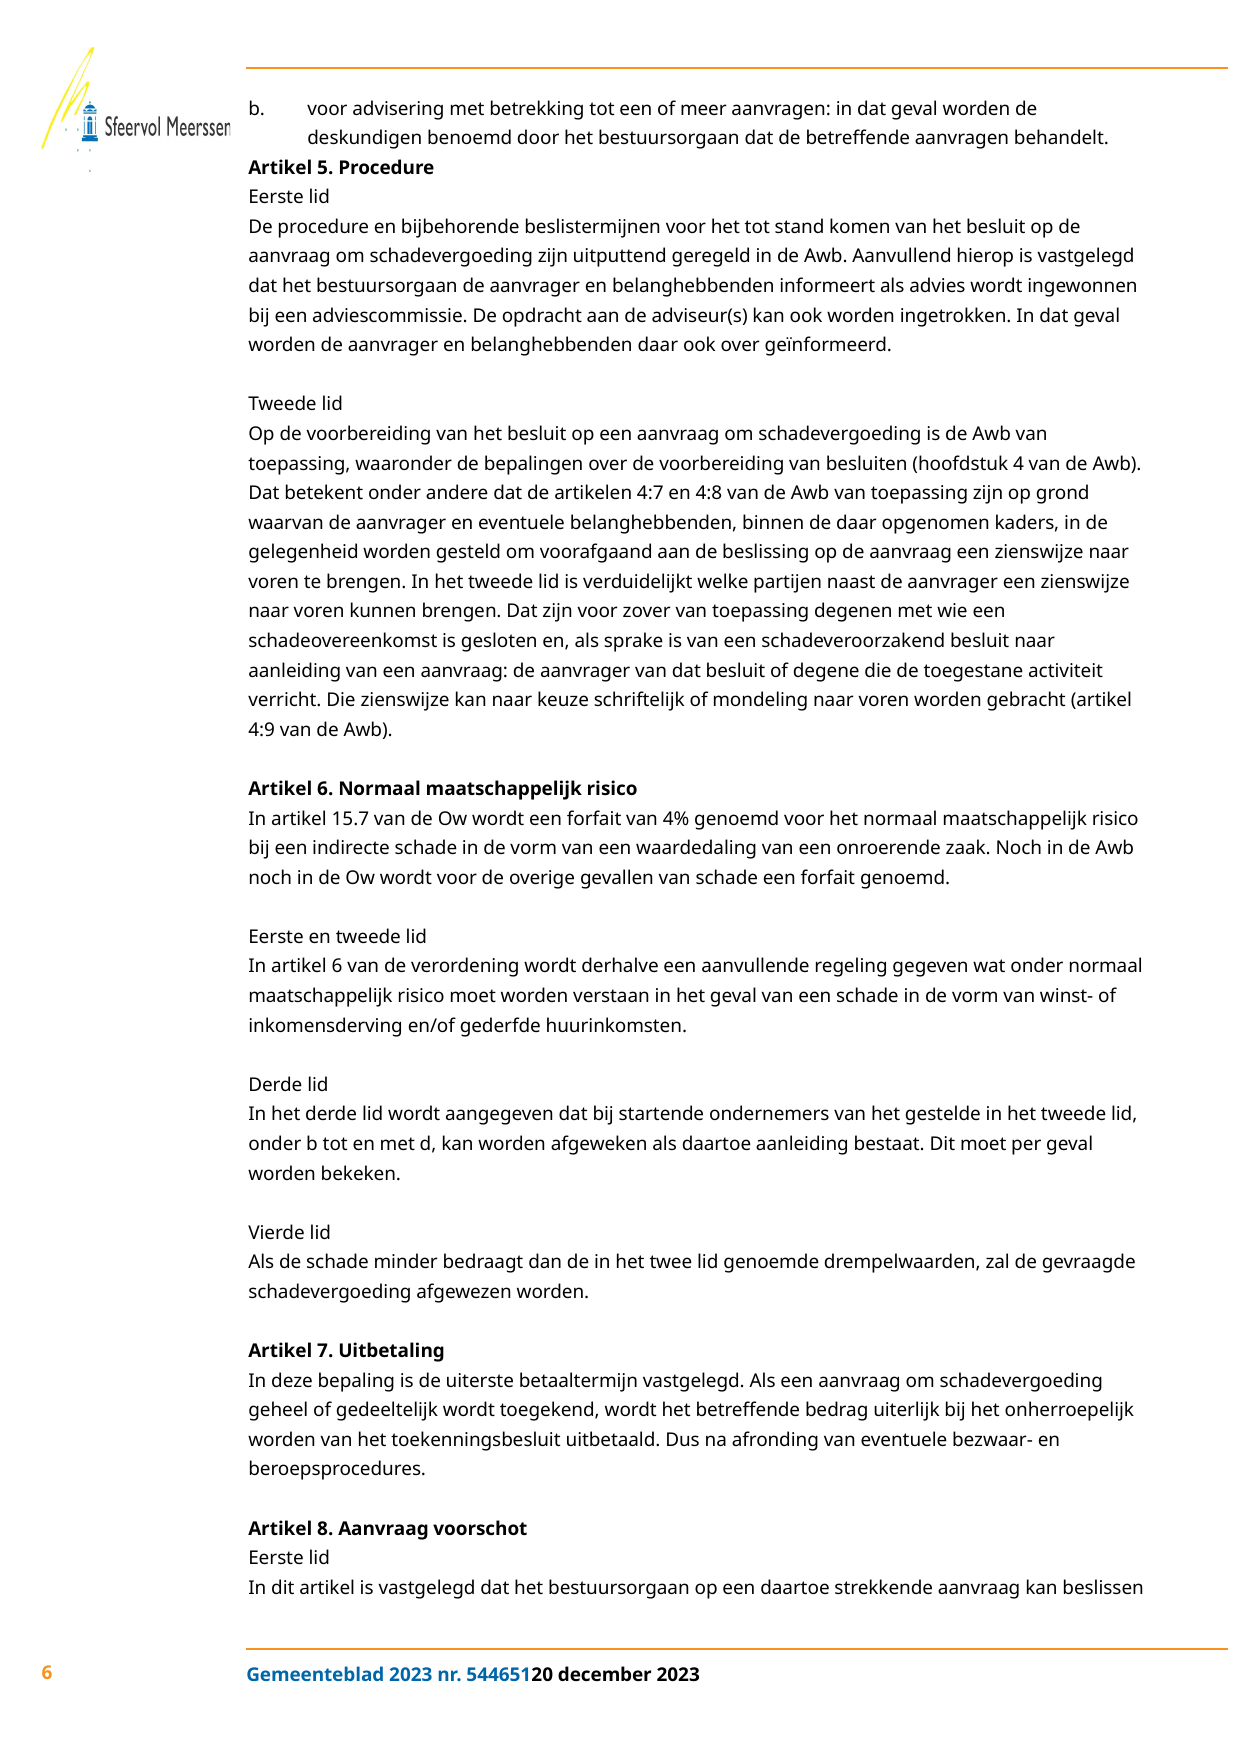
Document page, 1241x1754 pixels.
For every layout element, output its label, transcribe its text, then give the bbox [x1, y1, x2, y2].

text Op de voorbereiding van het besluit op een aanvraag om schadevergoeding is de Awb van toepassing, waaronder de bepalingen over de voorbereiding van besluiten (hoofdstuk 4 van de Awb). Dat betekent onder andere dat de artikelen 4:7 en 4:8 van de Awb van toepassing zijn op grond waarvan de aanvrager en eventuele belanghebbenden, binnen de daar opgenomen kaders, in de gelegenheid worden gesteld om voorafgaand aan de beslissing op de aanvraag een zienswijze naar voren te brengen. In het tweede lid is verduidelijkt welke partijen naast de aanvrager een zienswijze naar voren kunnen brengen. Dat zijn voor zover van toepassing degenen met wie een schadeovereenkomst is gesloten en, als sprake is van een schadeveroorzakend besluit naar aanleiding van een aanvraag: de aanvrager van dat besluit of degene die de toegestane activiteit verricht. Die zienswijze kan naar keuze schriftelijk of mondeling naar voren worden gebracht (artikel 4:9 van de Awb). [248, 420, 1152, 742]
text In artikel 6 van de verordening wordt derhalve een aanvullende regeling gegeven wat onder normaal maatschappelijk risico moet worden verstaan in het geval van een schade in de vorm van winst- of inkomensderving en/of gederfde huurinkomsten. [248, 953, 1152, 1038]
text In artikel 15.7 van de Ow wordt een forfait van 4% genoemd voor het normaal maatschappelijk risico bij een indirecte schade in de vorm van een waardedaling van een onroerende zaak. Noch in de Awb noch in de Ow wordt voor de overige gevallen van schade een forfait genoemd. [248, 805, 1152, 890]
text Artikel 7. Uitbetaling [248, 1337, 1152, 1363]
text Eerste lid [248, 1544, 1152, 1570]
text Derde lid [248, 1071, 1152, 1097]
text Tweede lid [248, 391, 1152, 416]
list voor advisering met betrekking tot een of meer aanvragen: in dat geval worden de deskundigen benoemd door het bestuursorgaan dat de betreffende aanvragen behandelt. [248, 95, 1152, 150]
text In het derde lid wordt aangegeven dat bij startende ondernemers van het gestelde in het tweede lid, onder b tot en met d, kan worden afgeweken als daartoe aanleiding bestaat. Dit moet per geval worden bekeken. [248, 1101, 1152, 1186]
text Artikel 8. Aanvraag voorschot [248, 1515, 1152, 1541]
text Artikel 5. Procedure [248, 154, 1152, 180]
text Eerste lid [248, 183, 1152, 209]
picture [41, 47, 231, 172]
text Artikel 6. Normaal maatschappelijk risico [248, 775, 1152, 801]
text De procedure en bijbehorende beslistermijnen voor het tot stand komen van het besluit op de aanvraag om schadevergoeding zijn uitputtend geregeld in de Awb. Aanvullend hierop is vastgelegd dat het bestuursorgaan de aanvrager en belanghebbenden informeert als advies wordt ingewonnen bij een adviescommissie. De opdracht aan de adviseur(s) kan ook worden ingetrokken. In dat geval worden de aanvrager en belanghebbenden daar ook over geïnformeerd. [248, 213, 1152, 357]
text In deze bepaling is de uiterste betaaltermijn vastgelegd. Als een aanvraag om schadevergoeding geheel of gedeeltelijk wordt toegekend, wordt het betreffende bedrag uiterlijk bij het onherroepelijk worden van het toekenningsbesluit uitbetaald. Dus na afronding van eventuele bezwaar- en beroepsprocedures. [248, 1367, 1152, 1481]
text Eerste en tweede lid [248, 923, 1152, 949]
text Als de schade minder bedraagt dan de in het twee lid genoemde drempelwaarden, zal de gevraagde schadevergoeding afgewezen worden. [248, 1248, 1152, 1304]
text In dit artikel is vastgelegd dat het bestuursorgaan op een daartoe strekkende aanvraag kan beslissen [248, 1574, 1152, 1600]
text Vierde lid [248, 1219, 1152, 1245]
